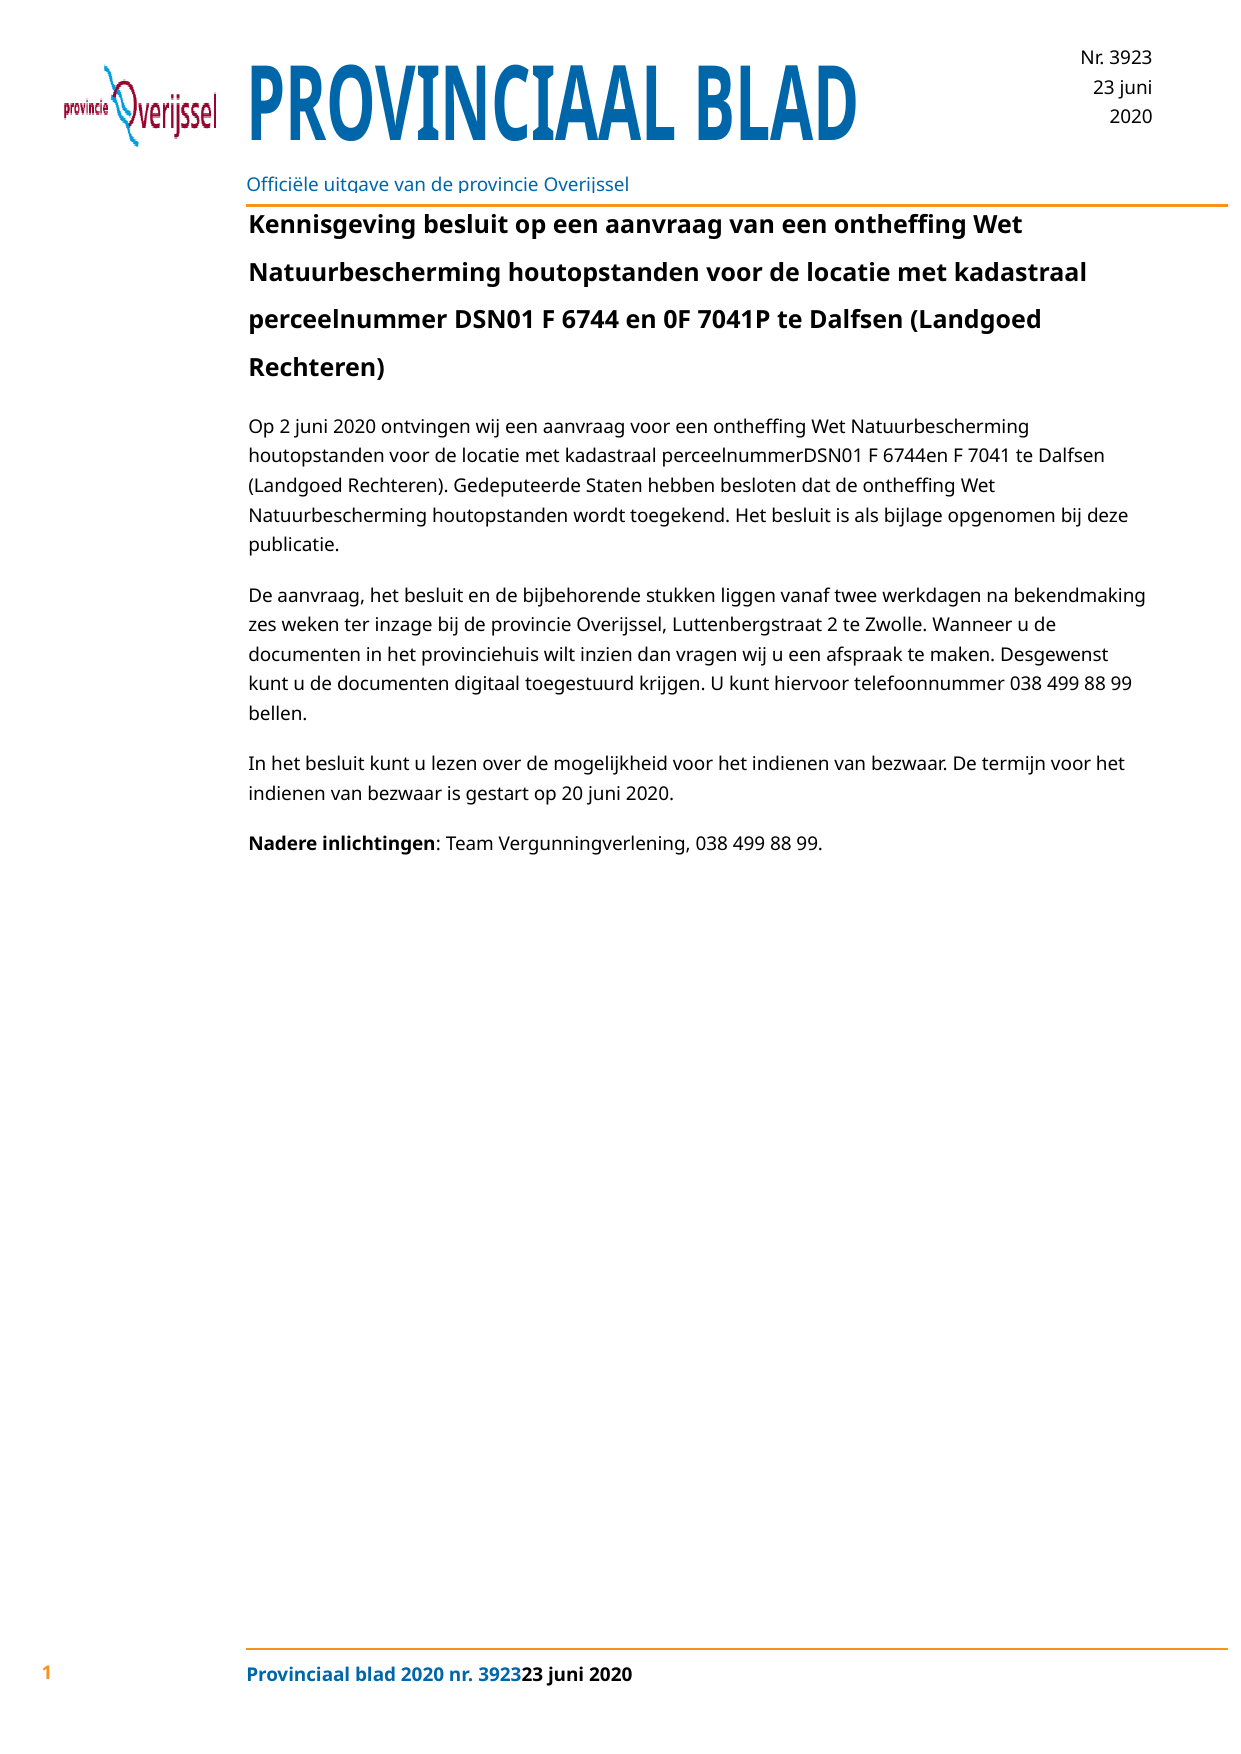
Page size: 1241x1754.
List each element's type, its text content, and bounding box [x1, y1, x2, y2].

picture [41, 47, 231, 172]
text Kennisgeving besluit op een aanvraag van een ontheffing Wet Natuurbescherming houtopstanden voor de locatie met kadastraal perceelnummer DSN01 F 6744 en 0F 7041P te Dalfsen (Landgoed Rechteren) [248, 207, 1152, 384]
text De aanvraag, het besluit en de bijbehorende stukken liggen vanaf twee werkdagen na bekendmaking zes weken ter inzage bij de provincie Overijssel, Luttenbergstraat 2 te Zwolle. Wanneer u de documenten in het provinciehuis wilt inzien dan vragen wij u een afspraak te maken. Desgewenst kunt u de documenten digitaal toegestuurd krijgen. U kunt hiervoor telefoonnummer 038 499 88 99 bellen. [248, 582, 1152, 726]
text Nadere inlichtingen: Team Vergunningverlening, 038 499 88 99. [248, 831, 1152, 856]
text Op 2 juni 2020 ontvingen wij een aanvraag voor een ontheffing Wet Natuurbescherming houtopstanden voor de locatie met kadastraal perceelnummerDSN01 F 6744en F 7041 te Dalfsen (Landgoed Rechteren). Gedeputeerde Staten hebben besloten dat de ontheffing Wet Natuurbescherming houtopstanden wordt toegekend. Het besluit is als bijlage opgenomen bij deze publicatie. [248, 413, 1152, 557]
text In het besluit kunt u lezen over de mogelijkheid voor het indienen van bezwaar. De termijn voor het indienen van bezwaar is gestart op 20 juni 2020. [248, 751, 1152, 806]
